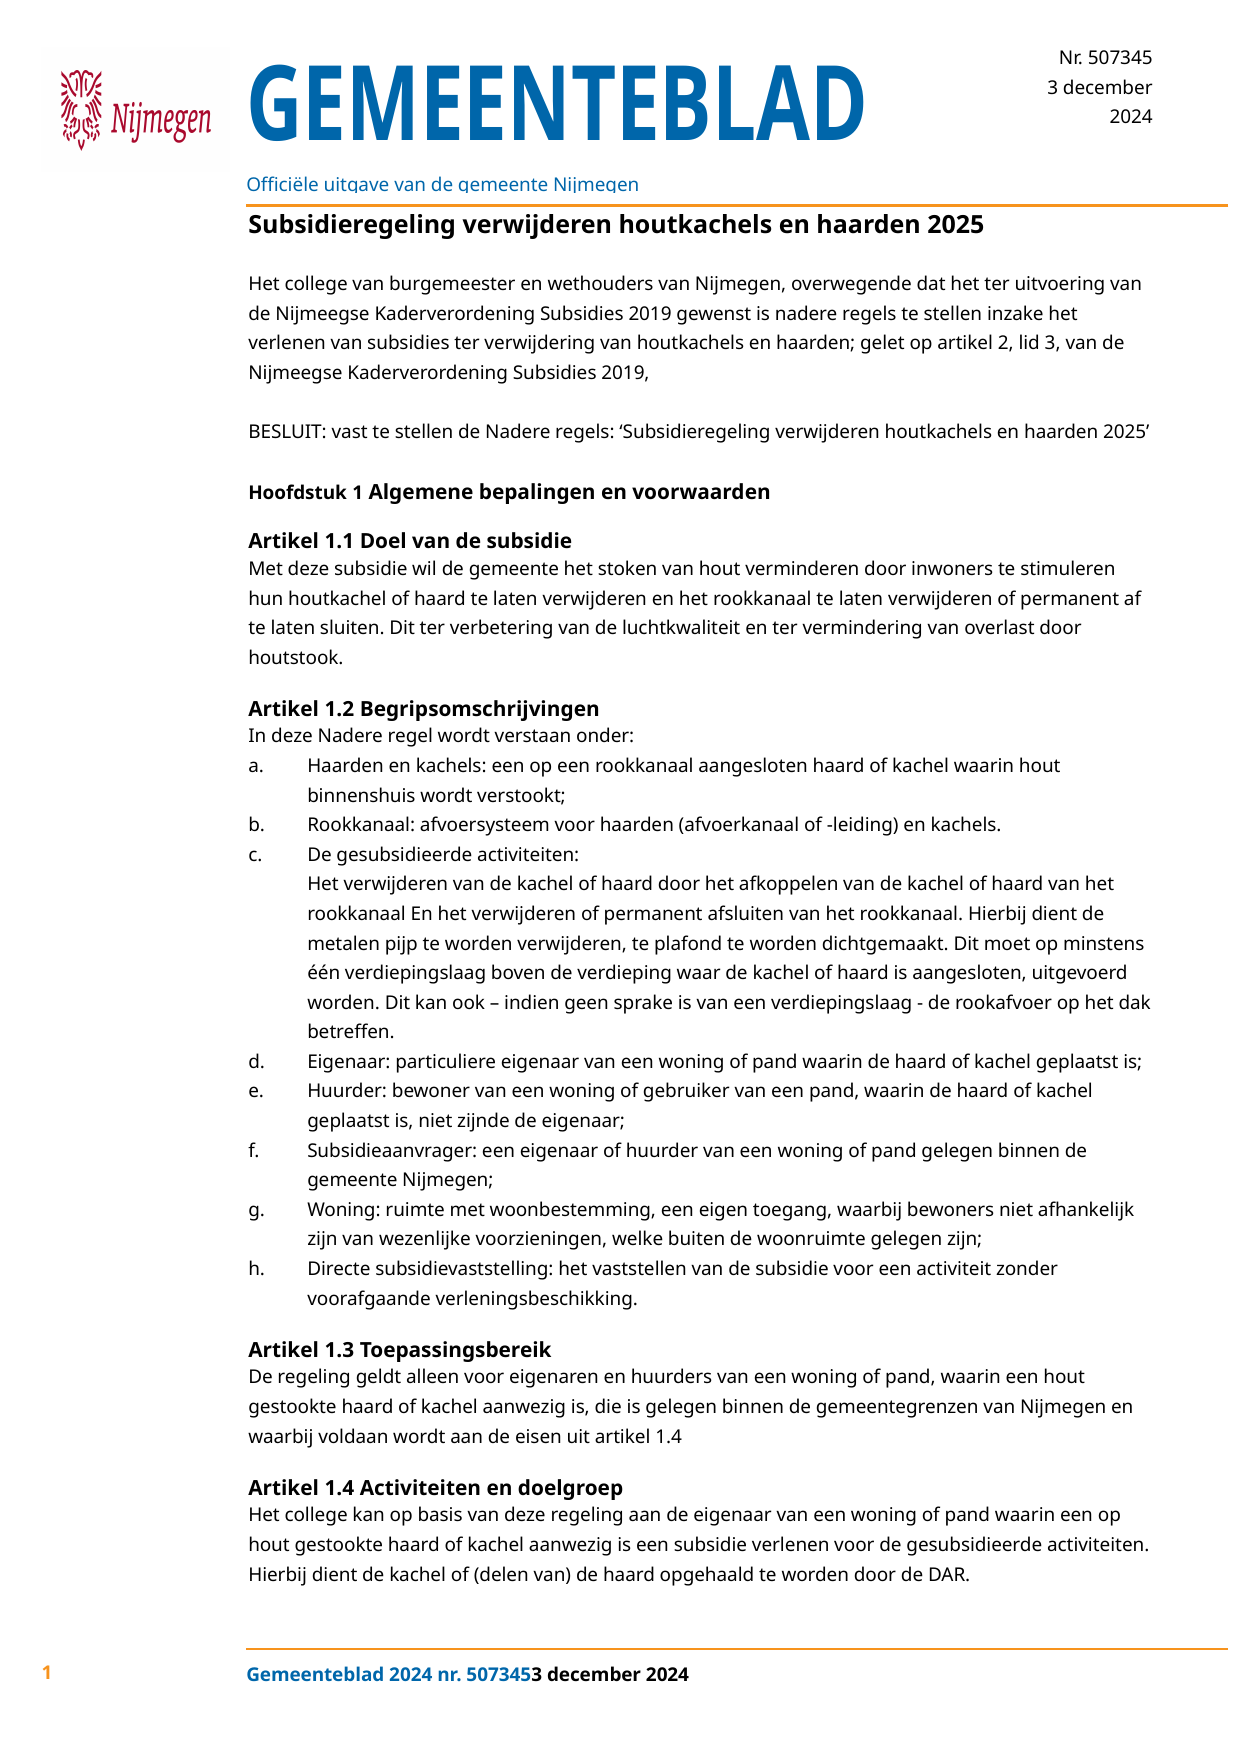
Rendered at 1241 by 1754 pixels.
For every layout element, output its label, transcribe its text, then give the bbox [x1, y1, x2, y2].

list Subsidieaanvrager: een eigenaar of huurder van een woning of pand gelegen binnen de gemeente Nijmegen; [248, 1137, 1152, 1192]
list Directe subsidievaststelling: het vaststellen van de subsidie voor een activiteit zonder voorafgaande verleningsbeschikking. [248, 1255, 1152, 1311]
list Huurder: bewoner van een woning of gebruiker van een pand, waarin de haard of kachel geplaatst is, niet zijnde de eigenaar; [248, 1078, 1152, 1133]
text De regeling geldt alleen voor eigenaren en huurders van een woning of pand, waarin een hout gestookte haard of kachel aanwezig is, die is gelegen binnen de gemeentegrenzen van Nijmegen en waarbij voldaan wordt aan de eisen uit artikel 1.4 [248, 1364, 1152, 1448]
list Eigenaar: particuliere eigenaar van een woning of pand waarin de haard of kachel geplaatst is; [248, 1048, 1152, 1074]
text In deze Nadere regel wordt verstaan onder: [248, 723, 1152, 748]
list Haarden en kachels: een op een rookkanaal aangesloten haard of kachel waarin hout binnenshuis wordt verstookt; [248, 752, 1152, 808]
picture [41, 47, 231, 172]
text Artikel 1.1 Doel van de subsidie [248, 527, 1152, 555]
text Subsidieregeling verwijderen houtkachels en haarden 2025 [248, 207, 1152, 241]
list Het verwijderen van de kachel of haard door het afkoppelen van de kachel of haard van het rookkanaal En het verwijderen of permanent afsluiten van het rookkanaal. Hierbij dient de metalen pijp te worden verwijderen, te plafond te worden dichtgemaakt. Dit moet op minstens één verdiepingslaag boven de verdieping waar de kachel of haard is aangesloten, uitgevoerd worden. Dit kan ook – indien geen sprake is van een verdiepingslaag - de rookafvoer op het dak betreffen. [248, 871, 1152, 1044]
list Woning: ruimte met woonbestemming, een eigen toegang, waarbij bewoners niet afhankelijk zijn van wezenlijke voorzieningen, welke buiten de woonruimte gelegen zijn; [248, 1196, 1152, 1251]
text Het college van burgemeester en wethouders van Nijmegen, overwegende dat het ter uitvoering van de Nijmeegse Kaderverordening Subsidies 2019 gewenst is nadere regels te stellen inzake het verlenen van subsidies ter verwijdering van houtkachels en haarden; gelet op artikel 2, lid 3, van de Nijmeegse Kaderverordening Subsidies 2019, [248, 270, 1152, 385]
list Rookkanaal: afvoersysteem voor haarden (afvoerkanaal of -leiding) en kachels. [248, 811, 1152, 837]
text Met deze subsidie wil de gemeente het stoken van hout verminderen door inwoners te stimuleren hun houtkachel of haard te laten verwijderen en het rookkanaal te laten verwijderen of permanent af te laten sluiten. Dit ter verbetering van de luchtkwaliteit en ter vermindering van overlast door houtstook. [248, 555, 1152, 669]
text BESLUIT: vast te stellen de Nadere regels: ‘Subsidieregeling verwijderen houtkachels en haarden 2025’ [248, 418, 1152, 444]
text Artikel 1.4 Activiteiten en doelgroep [248, 1473, 1152, 1502]
text Artikel 1.3 Toepassingsbereik [248, 1335, 1152, 1364]
text Het college kan op basis van deze regeling aan de eigenaar van een woning of pand waarin een op hout gestookte haard of kachel aanwezig is een subsidie verlenen voor de gesubsidieerde activiteiten. Hierbij dient de kachel of (delen van) de haard opgehaald te worden door de DAR. [248, 1502, 1152, 1587]
list De gesubsidieerde activiteiten: [248, 841, 1152, 867]
text Hoofdstuk 1 Algemene bepalingen en voorwaarden [248, 477, 1152, 506]
text Artikel 1.2 Begripsomschrijvingen [248, 694, 1152, 723]
